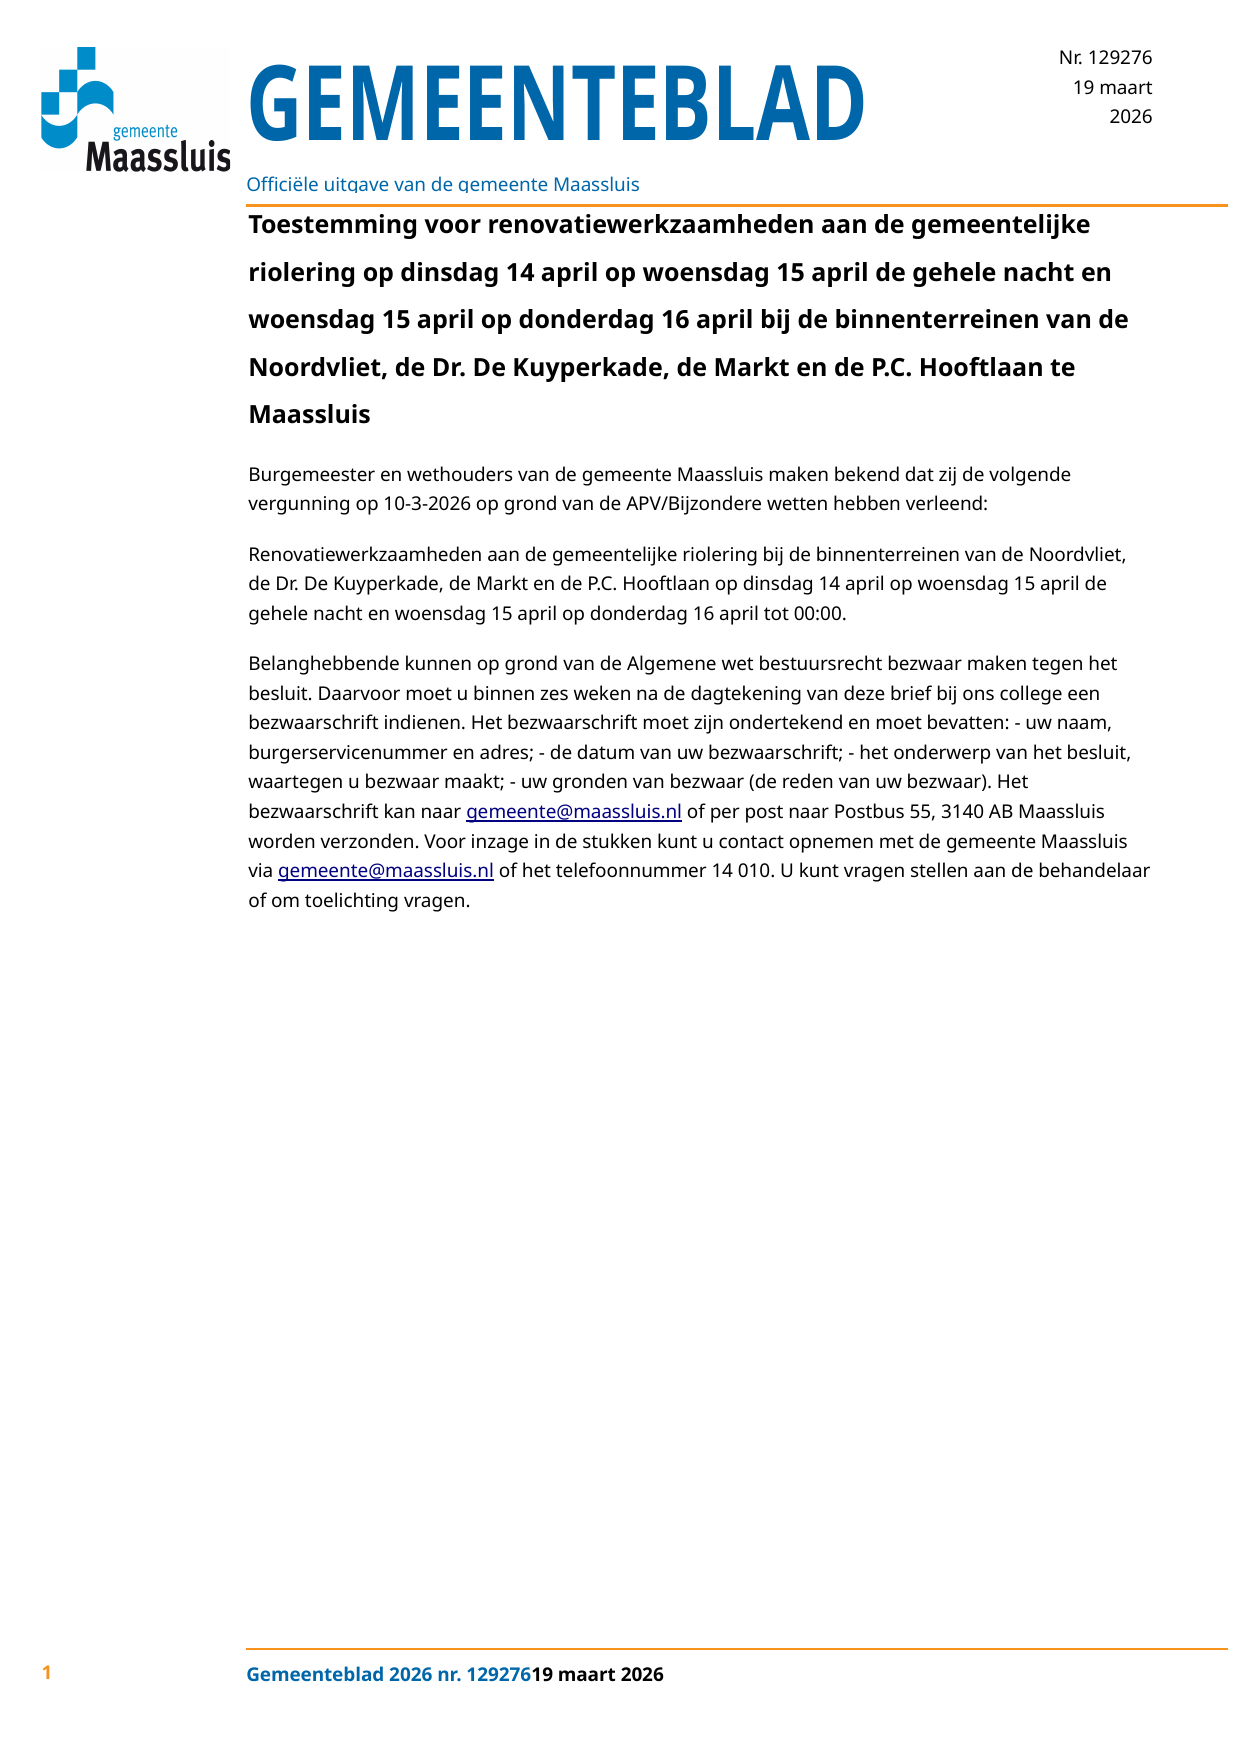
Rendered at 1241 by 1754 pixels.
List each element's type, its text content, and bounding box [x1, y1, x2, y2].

text Belanghebbende kunnen op grond van de Algemene wet bestuursrecht bezwaar maken tegen het besluit. Daarvoor moet u binnen zes weken na de dagtekening van deze brief bij ons college een bezwaarschrift indienen. Het bezwaarschrift moet zijn ondertekend en moet bevatten: - uw naam, burgerservicenummer en adres; - de datum van uw bezwaarschrift; - het onderwerp van het besluit, waartegen u bezwaar maakt; - uw gronden van bezwaar (de reden van uw bezwaar). Het bezwaarschrift kan naar gemeente@maassluis.nl of per post naar Postbus 55, 3140 AB Maassluis worden verzonden. Voor inzage in de stukken kunt u contact opnemen met de gemeente Maassluis via gemeente@maassluis.nl of het telefoonnummer 14 010. U kunt vragen stellen aan de behandelaar of om toelichting vragen. [248, 650, 1152, 913]
text Renovatiewerkzaamheden aan de gemeentelijke riolering bij de binnenterreinen van de Noordvliet, de Dr. De Kuyperkade, de Markt en de P.C. Hooftlaan op dinsdag 14 april op woensdag 15 april de gehele nacht en woensdag 15 april op donderdag 16 april tot 00:00. [248, 541, 1152, 626]
text Burgemeester en wethouders van de gemeente Maassluis maken bekend dat zij de volgende vergunning op 10-3-2026 op grond van de APV/Bijzondere wetten hebben verleend: [248, 461, 1152, 516]
picture [41, 47, 231, 172]
picture [41, 47, 77, 92]
text Toestemming voor renovatiewerkzaamheden aan de gemeentelijke riolering op dinsdag 14 april op woensdag 15 april de gehele nacht en woensdag 15 april op donderdag 16 april bij de binnenterreinen van de Noordvliet, de Dr. De Kuyperkade, de Markt en de P.C. Hooftlaan te Maassluis [248, 207, 1152, 431]
